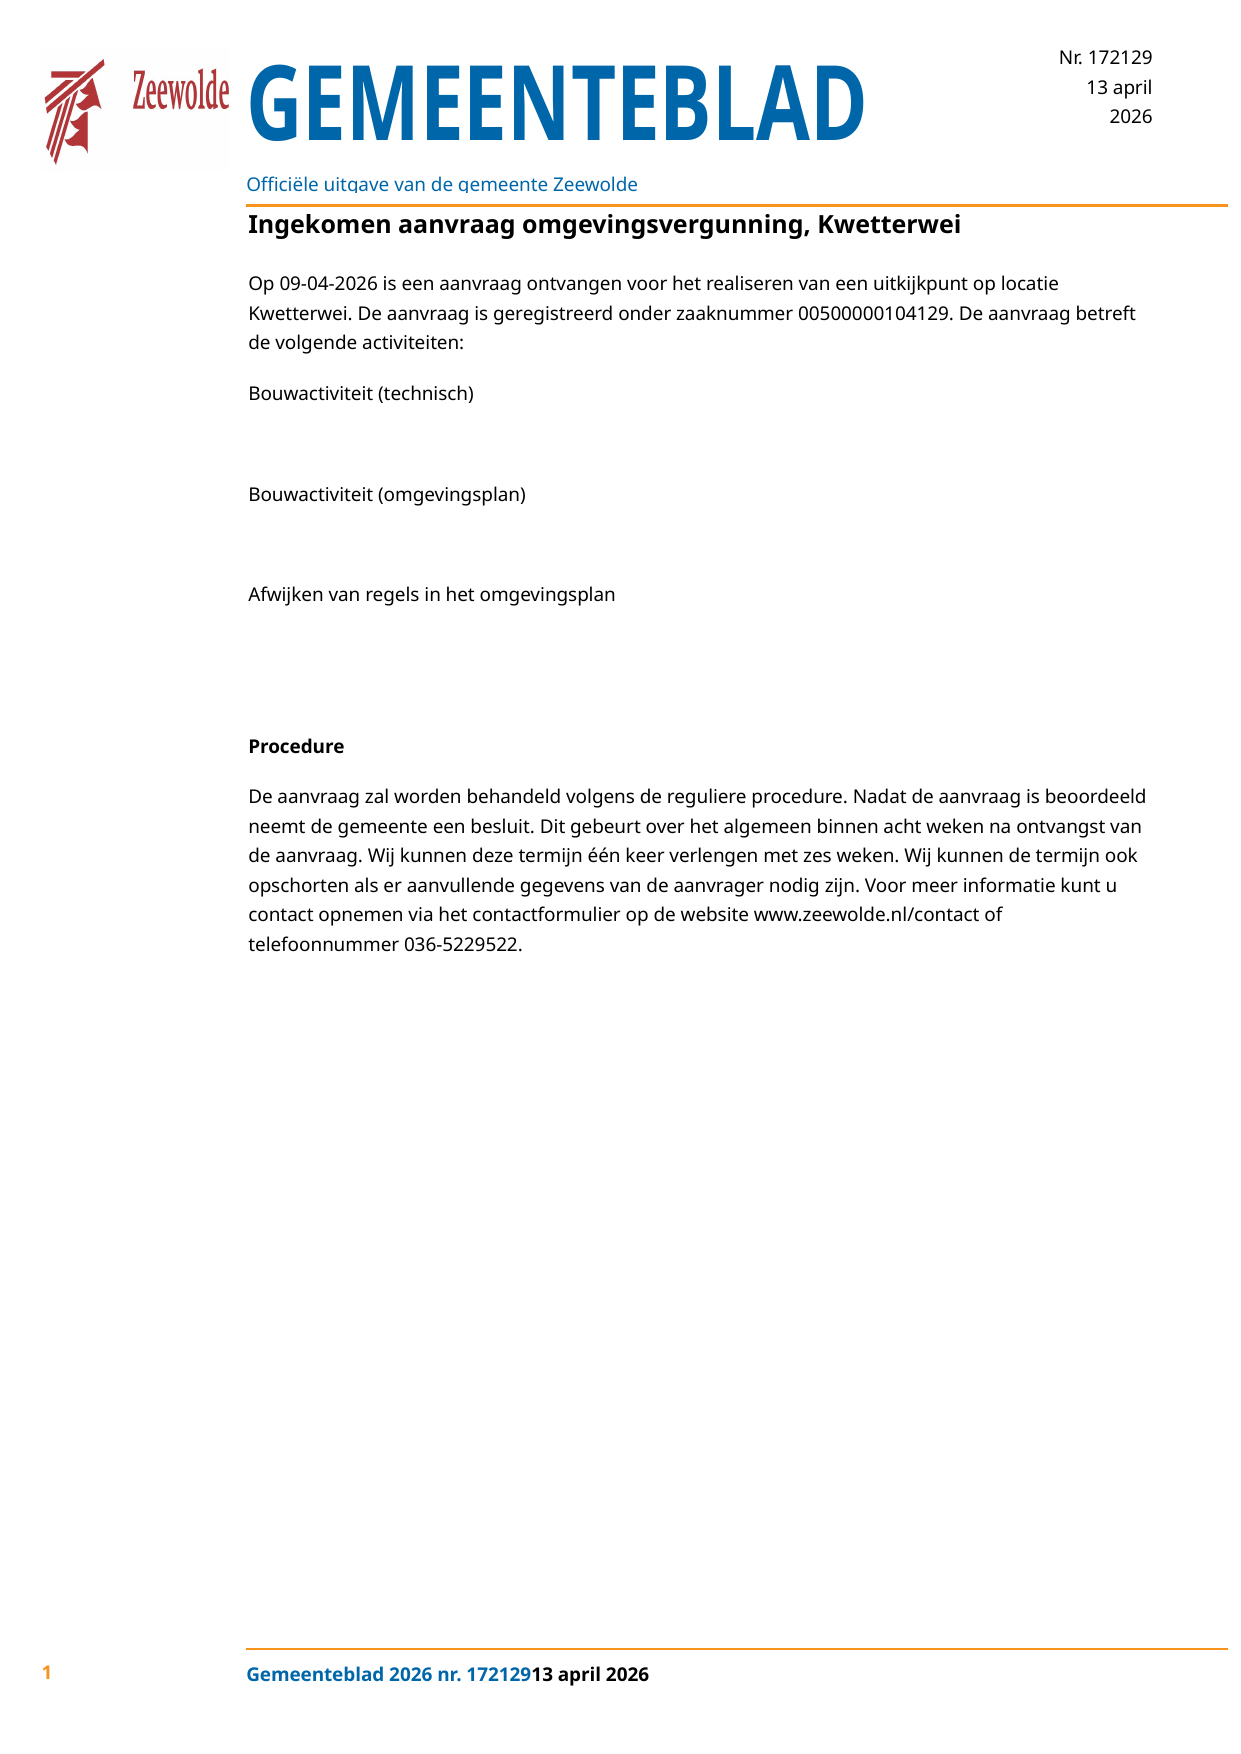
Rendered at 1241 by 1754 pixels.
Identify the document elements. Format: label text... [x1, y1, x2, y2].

text Bouwactiviteit (technisch) [248, 380, 1152, 406]
text Ingekomen aanvraag omgevingsvergunning, Kwetterwei [248, 207, 1152, 241]
picture [41, 47, 231, 172]
text De aanvraag zal worden behandeld volgens de reguliere procedure. Nadat de aanvraag is beoordeeld neemt de gemeente een besluit. Dit gebeurt over het algemeen binnen acht weken na ontvangst van de aanvraag. Wij kunnen deze termijn één keer verlengen met zes weken. Wij kunnen de termijn ook opschorten als er aanvullende gegevens van de aanvrager nodig zijn. Voor meer informatie kunt u contact opnemen via het contactformulier op de website www.zeewolde.nl/contact of telefoonnummer 036-5229522. [248, 783, 1152, 957]
text Bouwactiviteit (omgevingsplan) [248, 481, 1152, 506]
text Op 09-04-2026 is een aanvraag ontvangen voor het realiseren van een uitkijkpunt op locatie Kwetterwei. De aanvraag is geregistreerd onder zaaknummer 00500000104129. De aanvraag betreft de volgende activiteiten: [248, 270, 1152, 355]
text Afwijken van regels in het omgevingsplan [248, 582, 1152, 607]
text Procedure [248, 733, 1152, 758]
